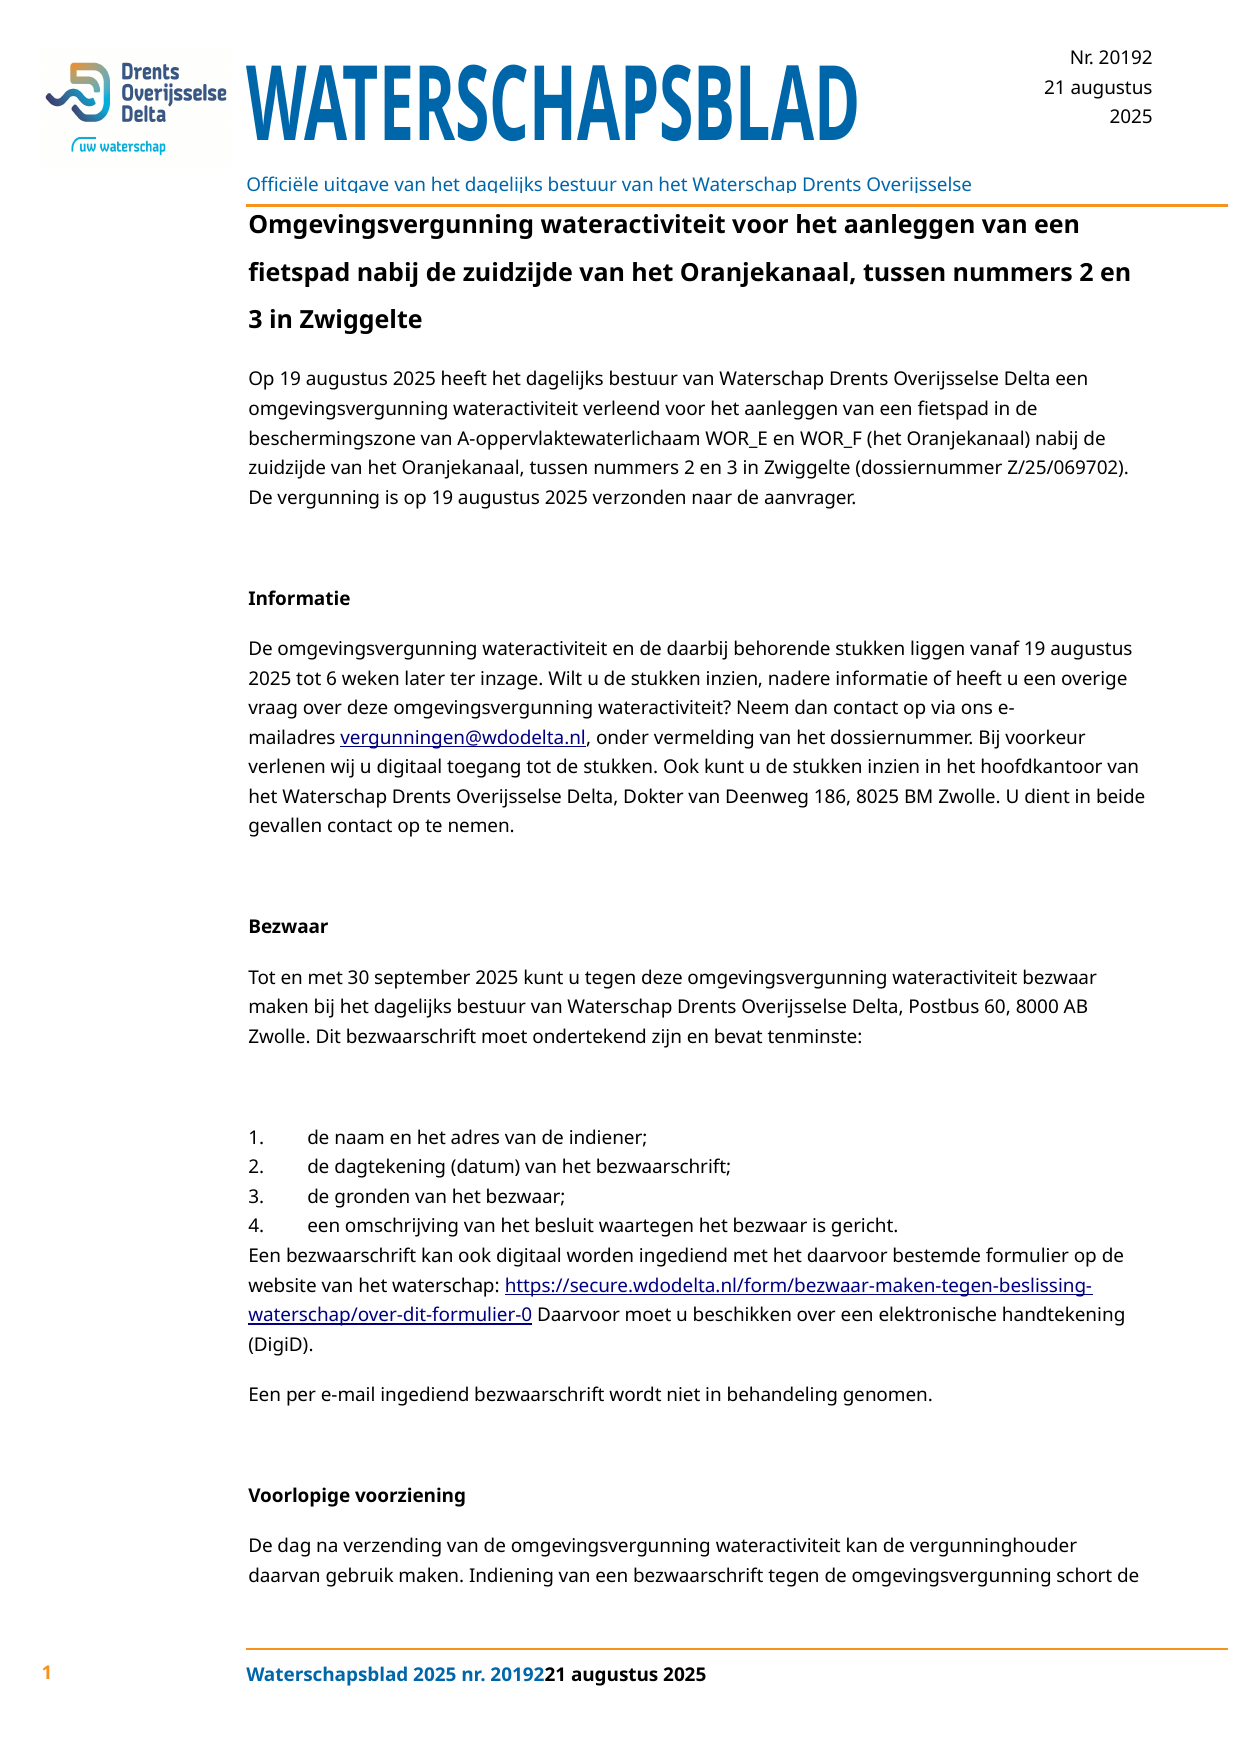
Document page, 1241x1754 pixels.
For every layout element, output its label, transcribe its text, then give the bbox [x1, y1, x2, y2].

text De dag na verzending van de omgevingsvergunning wateractiviteit kan de vergunninghouder daarvan gebruik maken. Indiening van een bezwaarschrift tegen de omgevingsvergunning schort de [248, 1533, 1152, 1588]
list een omschrijving van het besluit waartegen het bezwaar is gericht. [248, 1213, 1152, 1238]
text Bezwaar [248, 913, 1152, 939]
text Op 19 augustus 2025 heeft het dagelijks bestuur van Waterschap Drents Overijsselse Delta een omgevingsvergunning wateractiviteit verleend voor het aanleggen van een fietspad in de beschermingszone van A-oppervlaktewaterlichaam WOR_E en WOR_F (het Oranjekanaal) nabij de zuidzijde van het Oranjekanaal, tussen nummers 2 en 3 in Zwiggelte (dossiernummer Z/25/069702). De vergunning is op 19 augustus 2025 verzonden naar de aanvrager. [248, 366, 1152, 509]
text Voorlopige voorziening [248, 1482, 1152, 1508]
list de gronden van het bezwaar; [248, 1183, 1152, 1209]
picture [41, 47, 231, 172]
text Informatie [248, 585, 1152, 610]
text De omgevingsvergunning wateractiviteit en de daarbij behorende stukken liggen vanaf 19 augustus 2025 tot 6 weken later ter inzage. Wilt u de stukken inzien, nadere informatie of heeft u een overige vraag over deze omgevingsvergunning wateractiviteit? Neem dan contact op via ons e-mailadres vergunningen@wdodelta.nl, onder vermelding van het dossiernummer. Bij voorkeur verlenen wij u digitaal toegang tot de stukken. Ook kunt u de stukken inzien in het hoofdkantoor van het Waterschap Drents Overijsselse Delta, Dokter van Deenweg 186, 8025 BM Zwolle. U dient in beide gevallen contact op te nemen. [248, 635, 1152, 838]
list de naam en het adres van de indiener; [248, 1124, 1152, 1149]
list de dagtekening (datum) van het bezwaarschrift; [248, 1153, 1152, 1179]
text Een per e-mail ingediend bezwaarschrift wordt niet in behandeling genomen. [248, 1381, 1152, 1407]
text Omgevingsvergunning wateractiviteit voor het aanleggen van een fietspad nabij de zuidzijde van het Oranjekanaal, tussen nummers 2 en 3 in Zwiggelte [248, 207, 1152, 336]
text Tot en met 30 september 2025 kunt u tegen deze omgevingsvergunning wateractiviteit bezwaar maken bij het dagelijks bestuur van Waterschap Drents Overijsselse Delta, Postbus 60, 8000 AB Zwolle. Dit bezwaarschrift moet ondertekend zijn en bevat tenminste: [248, 964, 1152, 1049]
text Een bezwaarschrift kan ook digitaal worden ingediend met het daarvoor bestemde formulier op de website van het waterschap: https://secure.wdodelta.nl/form/bezwaar-maken-tegen-beslissing-waterschap/over-dit-formulier-0 Daarvoor moet u beschikken over een elektronische handtekening (DigiD). [248, 1242, 1152, 1357]
